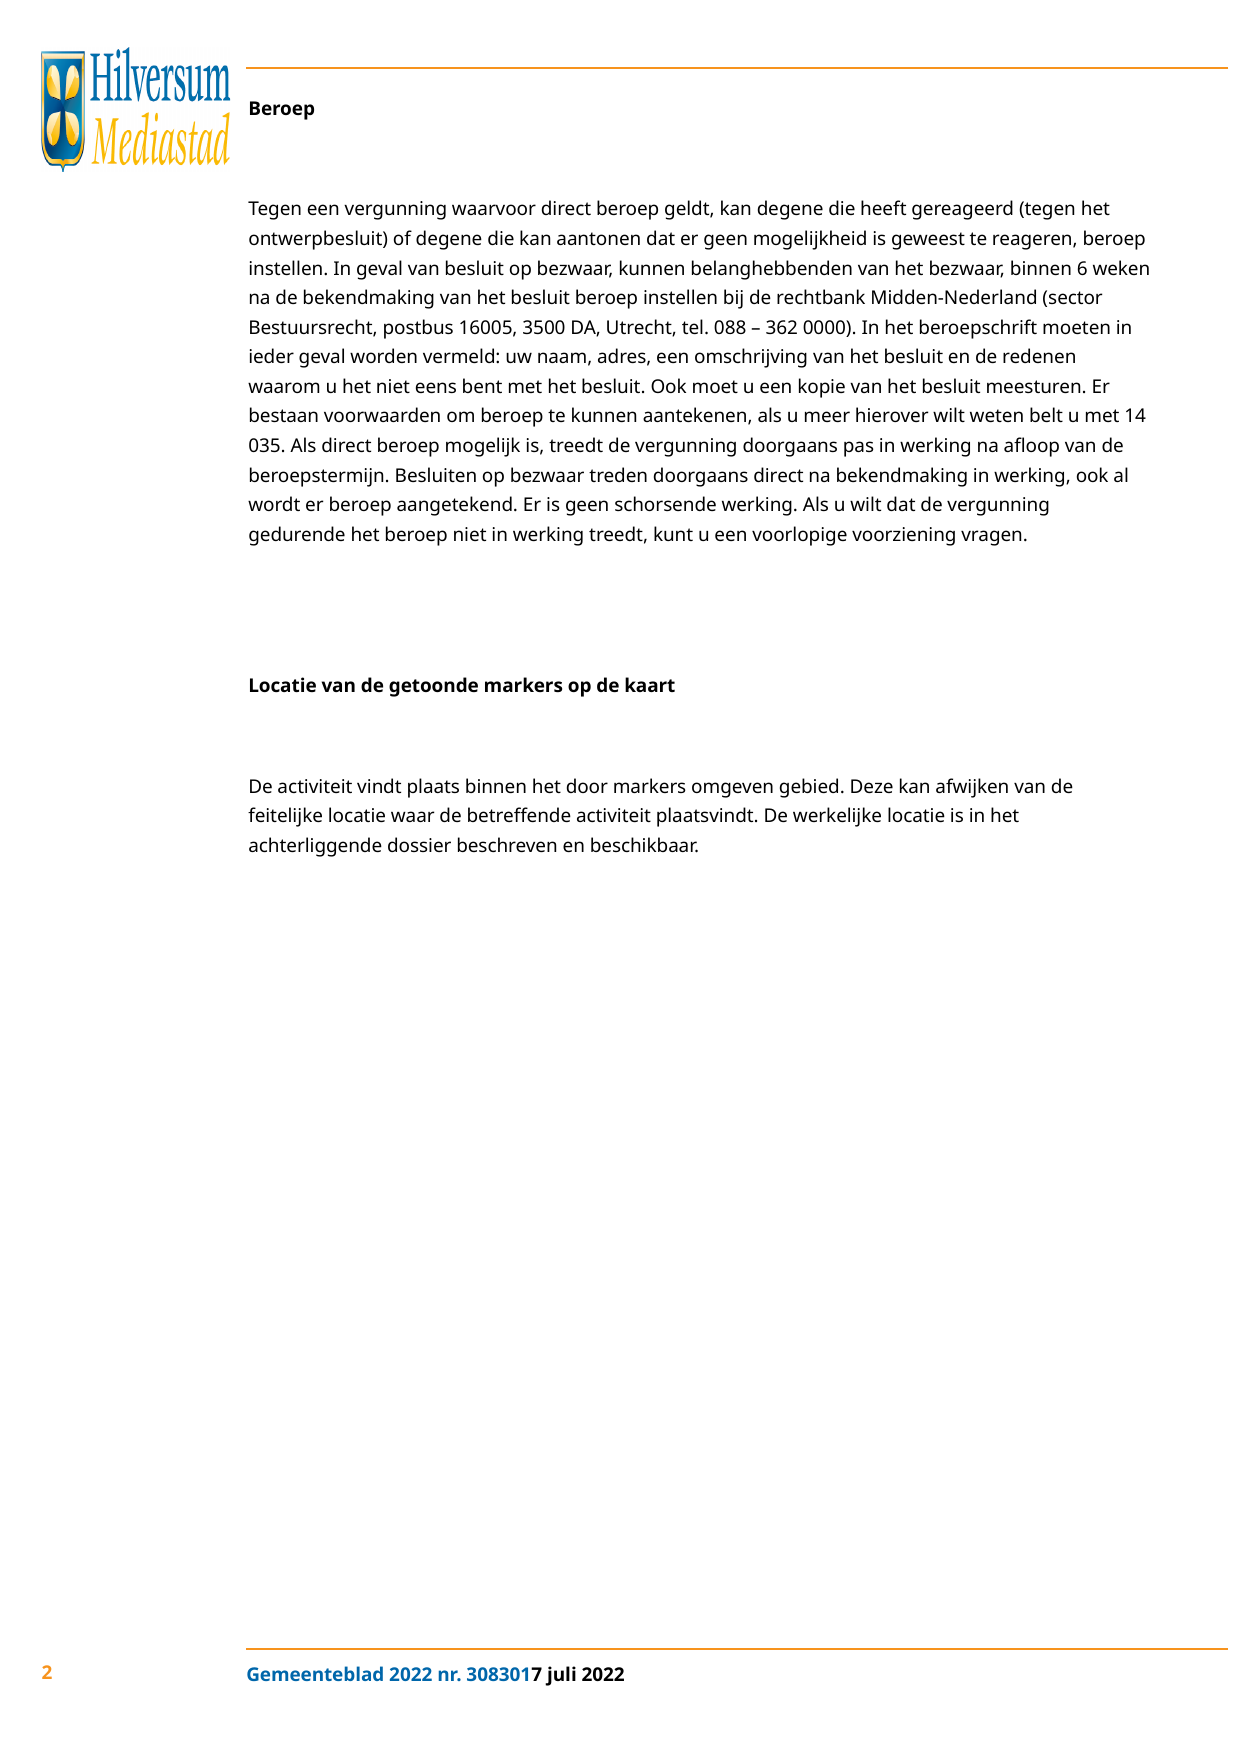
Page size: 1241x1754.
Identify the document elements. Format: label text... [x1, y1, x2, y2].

text Beroep [248, 95, 1152, 121]
picture [41, 47, 231, 172]
text Tegen een vergunning waarvoor direct beroep geldt, kan degene die heeft gereageerd (tegen het ontwerpbesluit) of degene die kan aantonen dat er geen mogelijkheid is geweest te reageren, beroep instellen. In geval van besluit op bezwaar, kunnen belanghebbenden van het bezwaar, binnen 6 weken na de bekendmaking van het besluit beroep instellen bij de rechtbank Midden-Nederland (sector Bestuursrecht, postbus 16005, 3500 DA, Utrecht, tel. 088 – 362 0000). In het beroepschrift moeten in ieder geval worden vermeld: uw naam, adres, een omschrijving van het besluit en de redenen waarom u het niet eens bent met het besluit. Ook moet u een kopie van het besluit meesturen. Er bestaan voorwaarden om beroep te kunnen aantekenen, als u meer hierover wilt weten belt u met 14 035. Als direct beroep mogelijk is, treedt de vergunning doorgaans pas in werking na afloop van de beroepstermijn. Besluiten op bezwaar treden doorgaans direct na bekendmaking in werking, ook al wordt er beroep aangetekend. Er is geen schorsende werking. Als u wilt dat de vergunning gedurende het beroep niet in werking treedt, kunt u een voorlopige voorziening vragen. [248, 196, 1152, 547]
text De activiteit vindt plaats binnen het door markers omgeven gebied. Deze kan afwijken van de feitelijke locatie waar de betreffende activiteit plaatsvindt. De werkelijke locatie is in het achterliggende dossier beschreven en beschikbaar. [248, 773, 1152, 858]
text Locatie van de getoonde markers op de kaart [248, 672, 1152, 698]
